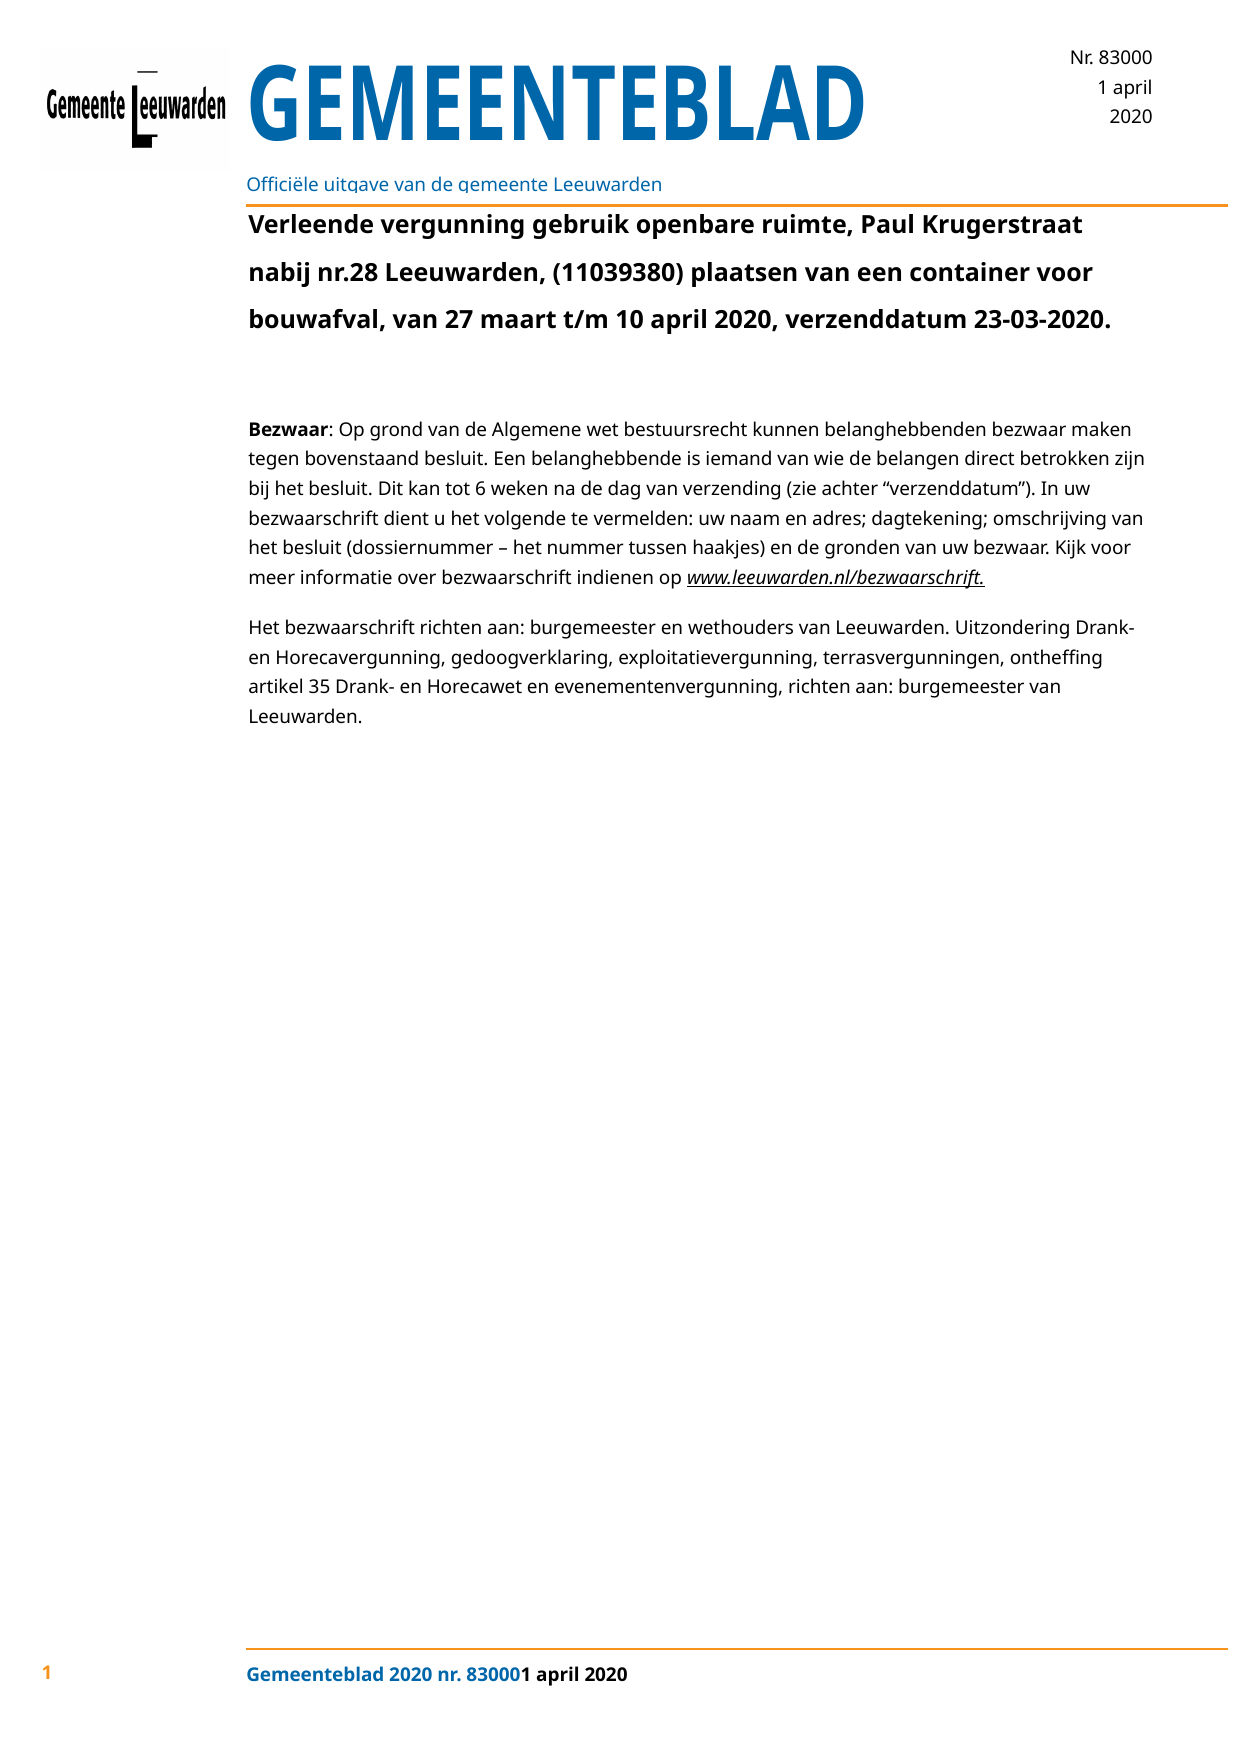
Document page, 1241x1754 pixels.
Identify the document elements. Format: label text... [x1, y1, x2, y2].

text Verleende vergunning gebruik openbare ruimte, Paul Krugerstraat nabij nr.28 Leeuwarden, (11039380) plaatsen van een container voor bouwafval, van 27 maart t/m 10 april 2020, verzenddatum 23-03-2020. [248, 207, 1152, 336]
picture [41, 47, 231, 172]
text Bezwaar: Op grond van de Algemene wet bestuursrecht kunnen belanghebbenden bezwaar maken tegen bovenstaand besluit. Een belanghebbende is iemand van wie de belangen direct betrokken zijn bij het besluit. Dit kan tot 6 weken na de dag van verzending (zie achter “verzenddatum”). In uw bezwaarschrift dient u het volgende te vermelden: uw naam en adres; dagtekening; omschrijving van het besluit (dossiernummer – het nummer tussen haakjes) en de gronden van uw bezwaar. Kijk voor meer informatie over bezwaarschrift indienen op www.leeuwarden.nl/bezwaarschrift. [248, 416, 1152, 589]
text Het bezwaarschrift richten aan: burgemeester en wethouders van Leeuwarden. Uitzondering Drank- en Horecavergunning, gedoogverklaring, exploitatievergunning, terrasvergunningen, ontheffing artikel 35 Drank- en Horecawet en evenementenvergunning, richten aan: burgemeester van Leeuwarden. [248, 614, 1152, 729]
